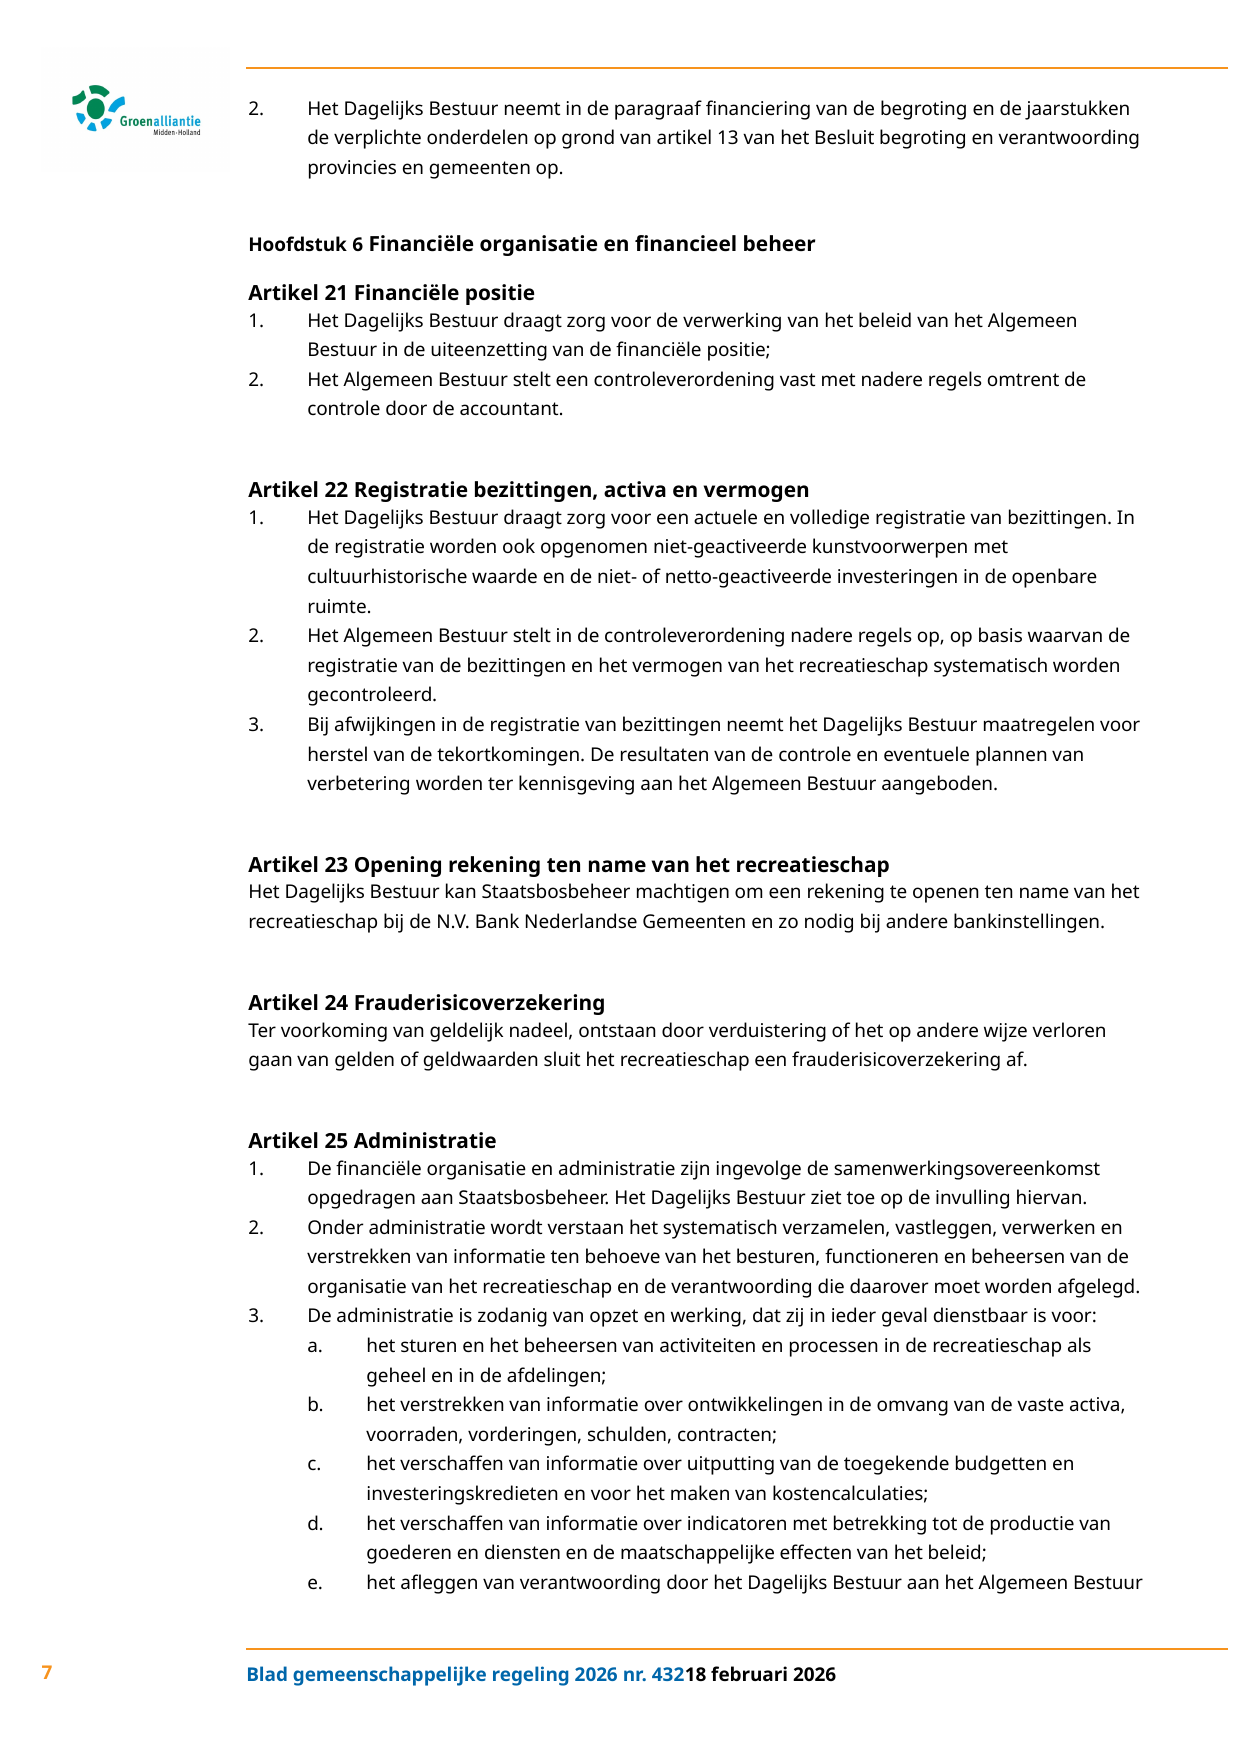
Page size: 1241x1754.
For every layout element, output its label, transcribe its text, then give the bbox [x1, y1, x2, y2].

text Artikel 23 Opening rekening ten name van het recreatieschap [248, 850, 1152, 879]
text Het Dagelijks Bestuur kan Staatsbosbeheer machtigen om een rekening te openen ten name van het recreatieschap bij de N.V. Bank Nederlandse Gemeenten en zo nodig bij andere bankinstellingen. [248, 879, 1152, 934]
list het afleggen van verantwoording door het Dagelijks Bestuur aan het Algemeen Bestuur [307, 1569, 1152, 1595]
list Het Dagelijks Bestuur draagt zorg voor de verwerking van het beleid van het Algemeen Bestuur in de uiteenzetting van de financiële positie; [248, 307, 1152, 362]
text Artikel 22 Registratie bezittingen, activa en vermogen [248, 476, 1152, 504]
picture [41, 47, 231, 172]
text Artikel 24 Frauderisicoverzekering [248, 988, 1152, 1017]
text Artikel 21 Financiële positie [248, 278, 1152, 307]
list Het Dagelijks Bestuur neemt in de paragraaf financiering van de begroting en de jaarstukken de verplichte onderdelen op grond van artikel 13 van het Besluit begroting en verantwoording provincies en gemeenten op. [248, 95, 1152, 180]
text Artikel 25 Administratie [248, 1126, 1152, 1155]
list het verschaffen van informatie over uitputting van de toegekende budgetten en investeringskredieten en voor het maken van kostencalculaties; [307, 1451, 1152, 1506]
list Bij afwijkingen in de registratie van bezittingen neemt het Dagelijks Bestuur maatregelen voor herstel van de tekortkomingen. De resultaten van de controle en eventuele plannen van verbetering worden ter kennisgeving aan het Algemeen Bestuur aangeboden. [248, 711, 1152, 796]
list De financiële organisatie en administratie zijn ingevolge de samenwerkingsovereenkomst opgedragen aan Staatsbosbeheer. Het Dagelijks Bestuur ziet toe op de invulling hiervan. [248, 1155, 1152, 1210]
text Hoofdstuk 6 Financiële organisatie en financieel beheer [248, 229, 1152, 258]
list De administratie is zodanig van opzet en werking, dat zij in ieder geval dienstbaar is voor: [248, 1303, 1152, 1328]
list Onder administratie wordt verstaan het systematisch verzamelen, vastleggen, verwerken en verstrekken van informatie ten behoeve van het besturen, functioneren en beheersen van de organisatie van het recreatieschap en de verantwoording die daarover moet worden afgelegd. [248, 1214, 1152, 1299]
text Ter voorkoming van geldelijk nadeel, ontstaan door verduistering of het op andere wijze verloren gaan van gelden of geldwaarden sluit het recreatieschap een frauderisicoverzekering af. [248, 1017, 1152, 1072]
list het verschaffen van informatie over indicatoren met betrekking tot de productie van goederen en diensten en de maatschappelijke effecten van het beleid; [307, 1510, 1152, 1565]
list Het Algemeen Bestuur stelt een controleverordening vast met nadere regels omtrent de controle door de accountant. [248, 366, 1152, 421]
list het verstrekken van informatie over ontwikkelingen in de omvang van de vaste activa, voorraden, vorderingen, schulden, contracten; [307, 1391, 1152, 1447]
list het sturen en het beheersen van activiteiten en processen in de recreatieschap als geheel en in de afdelingen; [307, 1332, 1152, 1388]
list Het Dagelijks Bestuur draagt zorg voor een actuele en volledige registratie van bezittingen. In de registratie worden ook opgenomen niet-geactiveerde kunstvoorwerpen met cultuurhistorische waarde en de niet- of netto-geactiveerde investeringen in de openbare ruimte. [248, 504, 1152, 618]
list Het Algemeen Bestuur stelt in de controleverordening nadere regels op, op basis waarvan de registratie van de bezittingen en het vermogen van het recreatieschap systematisch worden gecontroleerd. [248, 622, 1152, 707]
